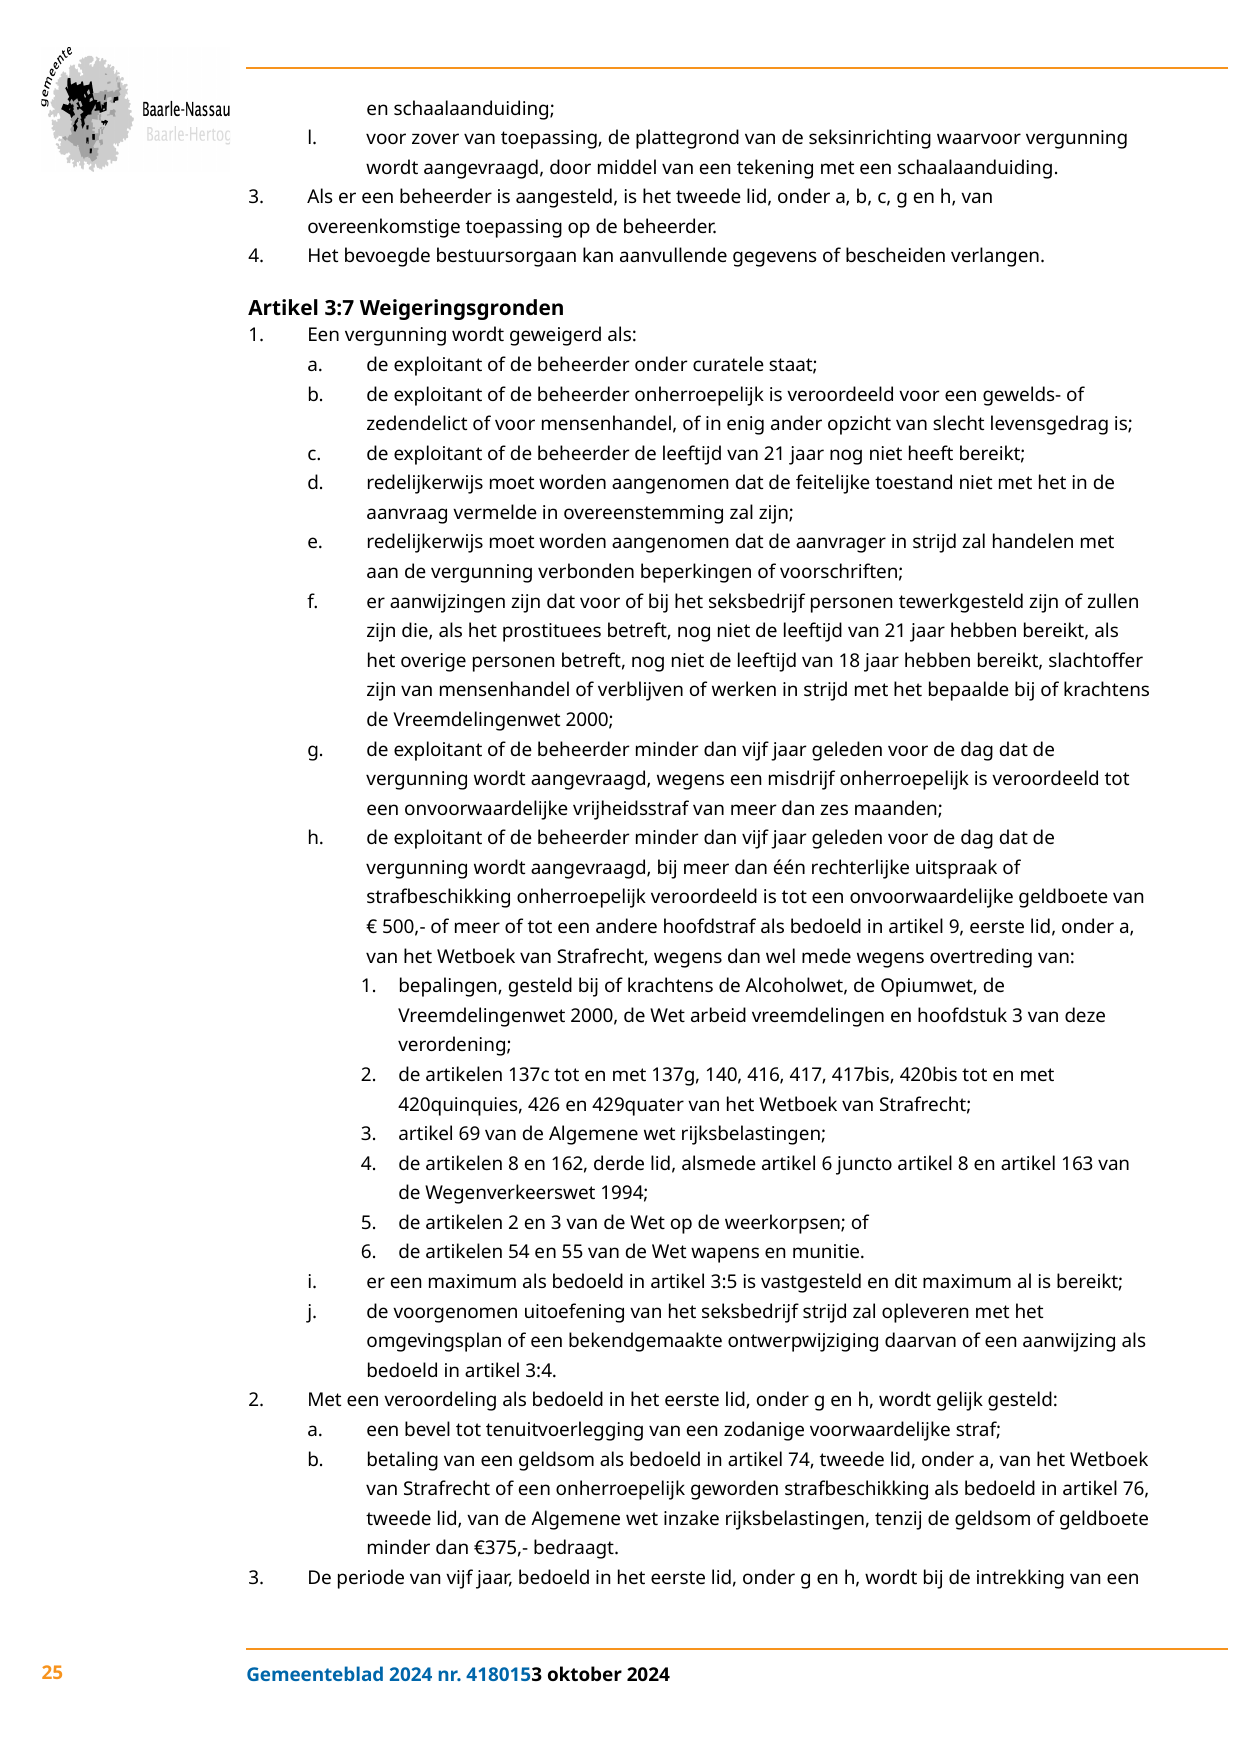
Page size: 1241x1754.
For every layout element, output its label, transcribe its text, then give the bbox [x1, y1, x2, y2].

list er aanwijzingen zijn dat voor of bij het seksbedrijf personen tewerkgesteld zijn of zullen zijn die, als het prostituees betreft, nog niet de leeftijd van 21 jaar hebben bereikt, als het overige personen betreft, nog niet de leeftijd van 18 jaar hebben bereikt, slachtoffer zijn van mensenhandel of verblijven of werken in strijd met het bepaalde bij of krachtens de Vreemdelingenwet 2000; [307, 588, 1152, 732]
list en schaalaanduiding; [307, 95, 1152, 121]
list Een vergunning wordt geweigerd als: [248, 322, 1152, 347]
list Het bevoegde bestuursorgaan kan aanvullende gegevens of bescheiden verlangen. [248, 243, 1152, 268]
list er een maximum als bedoeld in artikel 3:5 is vastgesteld en dit maximum al is bereikt; [307, 1268, 1152, 1294]
list artikel 69 van de Algemene wet rijksbelastingen; [361, 1120, 1152, 1146]
list De periode van vijf jaar, bedoeld in het eerste lid, onder g en h, wordt bij de intrekking van een [248, 1564, 1152, 1590]
list de exploitant of de beheerder minder dan vijf jaar geleden voor de dag dat de vergunning wordt aangevraagd, bij meer dan één rechterlijke uitspraak of strafbeschikking onherroepelijk veroordeeld is tot een onvoorwaardelijke geldboete van € 500,- of meer of tot een andere hoofdstraf als bedoeld in artikel 9, eerste lid, onder a, van het Wetboek van Strafrecht, wegens dan wel mede wegens overtreding van: [307, 824, 1152, 968]
list een bevel tot tenuitvoerlegging van een zodanige voorwaardelijke straf; [307, 1416, 1152, 1442]
list de artikelen 137c tot en met 137g, 140, 416, 417, 417bis, 420bis tot en met 420quinquies, 426 en 429quater van het Wetboek van Strafrecht; [361, 1061, 1152, 1116]
list de exploitant of de beheerder minder dan vijf jaar geleden voor de dag dat de vergunning wordt aangevraagd, wegens een misdrijf onherroepelijk is veroordeeld tot een onvoorwaardelijke vrijheidsstraf van meer dan zes maanden; [307, 736, 1152, 821]
list de exploitant of de beheerder de leeftijd van 21 jaar nog niet heeft bereikt; [307, 440, 1152, 466]
list de artikelen 54 en 55 van de Wet wapens en munitie. [361, 1239, 1152, 1264]
list betaling van een geldsom als bedoeld in artikel 74, tweede lid, onder a, van het Wetboek van Strafrecht of een onherroepelijk geworden strafbeschikking als bedoeld in artikel 76, tweede lid, van de Algemene wet inzake rijksbelastingen, tenzij de geldsom of geldboete minder dan €375,- bedraagt. [307, 1446, 1152, 1560]
list de exploitant of de beheerder onder curatele staat; [307, 351, 1152, 377]
list de voorgenomen uitoefening van het seksbedrijf strijd zal opleveren met het omgevingsplan of een bekendgemaakte ontwerpwijziging daarvan of een aanwijzing als bedoeld in artikel 3:4. [307, 1298, 1152, 1383]
list Met een veroordeling als bedoeld in het eerste lid, onder g en h, wordt gelijk gesteld: [248, 1387, 1152, 1412]
list de exploitant of de beheerder onherroepelijk is veroordeeld voor een gewelds- of zedendelict of voor mensenhandel, of in enig ander opzicht van slecht levensgedrag is; [307, 381, 1152, 436]
list de artikelen 8 en 162, derde lid, alsmede artikel 6 juncto artikel 8 en artikel 163 van de Wegenverkeerswet 1994; [361, 1150, 1152, 1205]
list voor zover van toepassing, de plattegrond van de seksinrichting waarvoor vergunning wordt aangevraagd, door middel van een tekening met een schaalaanduiding. [307, 124, 1152, 180]
list redelijkerwijs moet worden aangenomen dat de feitelijke toestand niet met het in de aanvraag vermelde in overeenstemming zal zijn; [307, 469, 1152, 525]
list redelijkerwijs moet worden aangenomen dat de aanvrager in strijd zal handelen met aan de vergunning verbonden beperkingen of voorschriften; [307, 529, 1152, 584]
list bepalingen, gesteld bij of krachtens de Alcoholwet, de Opiumwet, de Vreemdelingenwet 2000, de Wet arbeid vreemdelingen en hoofdstuk 3 van deze verordening; [361, 972, 1152, 1057]
picture [41, 47, 231, 172]
text Artikel 3:7 Weigeringsgronden [248, 293, 1152, 322]
list Als er een beheerder is aangesteld, is het tweede lid, onder a, b, c, g en h, van overeenkomstige toepassing op de beheerder. [248, 183, 1152, 239]
list de artikelen 2 en 3 van de Wet op de weerkorpsen; of [361, 1209, 1152, 1235]
